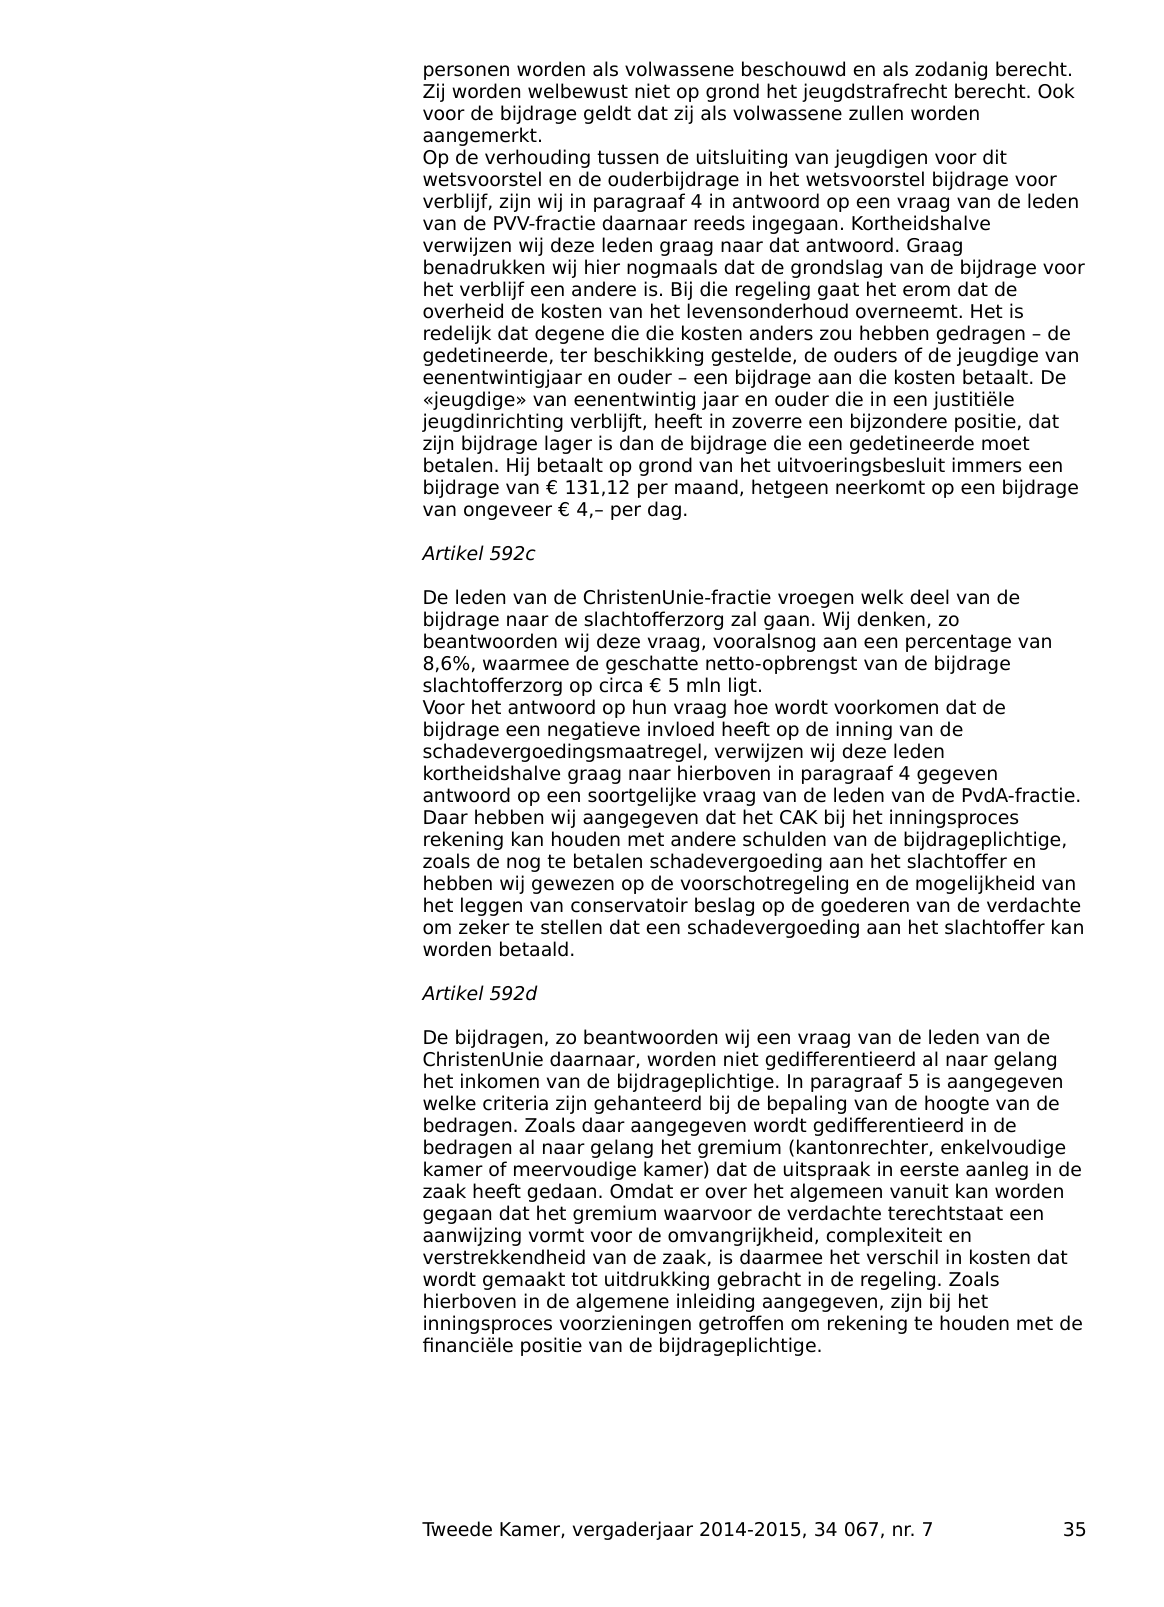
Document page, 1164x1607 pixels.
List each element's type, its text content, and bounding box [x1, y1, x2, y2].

text Op de verhouding tussen de uitsluiting van jeugdigen voor dit wetsvoorstel en de ouderbijdrage in het wetsvoorstel bijdrage voor verblijf, zijn wij in paragraaf 4 in antwoord op een vraag van de leden van de PVV-fractie daarnaar reeds ingegaan. Kortheidshalve verwijzen wij deze leden graag naar dat antwoord. Graag benadrukken wij hier nogmaals dat de grondslag van de bijdrage voor het verblijf een andere is. Bij die regeling gaat het erom dat de overheid de kosten van het levensonderhoud overneemt. Het is redelijk dat degene die die kosten anders zou hebben gedragen – de gedetineerde, ter beschikking gestelde, de ouders of de jeugdige van eenentwintigjaar en ouder – een bijdrage aan die kosten betaalt. De «jeugdige» van eenentwintig jaar en ouder die in een justitiële jeugdinrichting verblijft, heeft in zoverre een bijzondere positie, dat zijn bijdrage lager is dan de bijdrage die een gedetineerde moet betalen. Hij betaalt op grond van het uitvoeringsbesluit immers een bijdrage van € 131,12 per maand, hetgeen neerkomt op een bijdrage van ongeveer € 4,– per dag. [422, 147, 1087, 521]
subtitle Artikel 592d [422, 983, 1087, 1005]
text Voor het antwoord op hun vraag hoe wordt voorkomen dat de bijdrage een negatieve invloed heeft op de inning van de schadevergoedingsmaatregel, verwijzen wij deze leden kortheidshalve graag naar hierboven in paragraaf 4 gegeven antwoord op een soortgelijke vraag van de leden van de PvdA-fractie. Daar hebben wij aangegeven dat het CAK bij het inningsproces rekening kan houden met andere schulden van de bijdrageplichtige, zoals de nog te betalen schadevergoeding aan het slachtoffer en hebben wij gewezen op de voorschotregeling en de mogelijkheid van het leggen van conservatoir beslag op de goederen van de verdachte om zeker te stellen dat een schadevergoeding aan het slachtoffer kan worden betaald. [422, 697, 1087, 961]
text De leden van de ChristenUnie-fractie vroegen welk deel van de bijdrage naar de slachtofferzorg zal gaan. Wij denken, zo beantwoorden wij deze vraag, vooralsnog aan een percentage van 8,6%, waarmee de geschatte netto-opbrengst van de bijdrage slachtofferzorg op circa € 5 mln ligt. [422, 587, 1087, 697]
text personen worden als volwassene beschouwd en als zodanig berecht. Zij worden welbewust niet op grond het jeugdstrafrecht berecht. Ook voor de bijdrage geldt dat zij als volwassene zullen worden aangemerkt. [422, 59, 1087, 147]
text De bijdragen, zo beantwoorden wij een vraag van de leden van de ChristenUnie daarnaar, worden niet gedifferentieerd al naar gelang het inkomen van de bijdrageplichtige. In paragraaf 5 is aangegeven welke criteria zijn gehanteerd bij de bepaling van de hoogte van de bedragen. Zoals daar aangegeven wordt gedifferentieerd in de bedragen al naar gelang het gremium (kantonrechter, enkelvoudige kamer of meervoudige kamer) dat de uitspraak in eerste aanleg in de zaak heeft gedaan. Omdat er over het algemeen vanuit kan worden gegaan dat het gremium waarvoor de verdachte terechtstaat een aanwijzing vormt voor de omvangrijkheid, complexiteit en verstrekkendheid van de zaak, is daarmee het verschil in kosten dat wordt gemaakt tot uitdrukking gebracht in de regeling. Zoals hierboven in de algemene inleiding aangegeven, zijn bij het inningsproces voorzieningen getroffen om rekening te houden met de financiële positie van de bijdrageplichtige. [422, 1027, 1087, 1357]
subtitle Artikel 592c [422, 543, 1087, 565]
